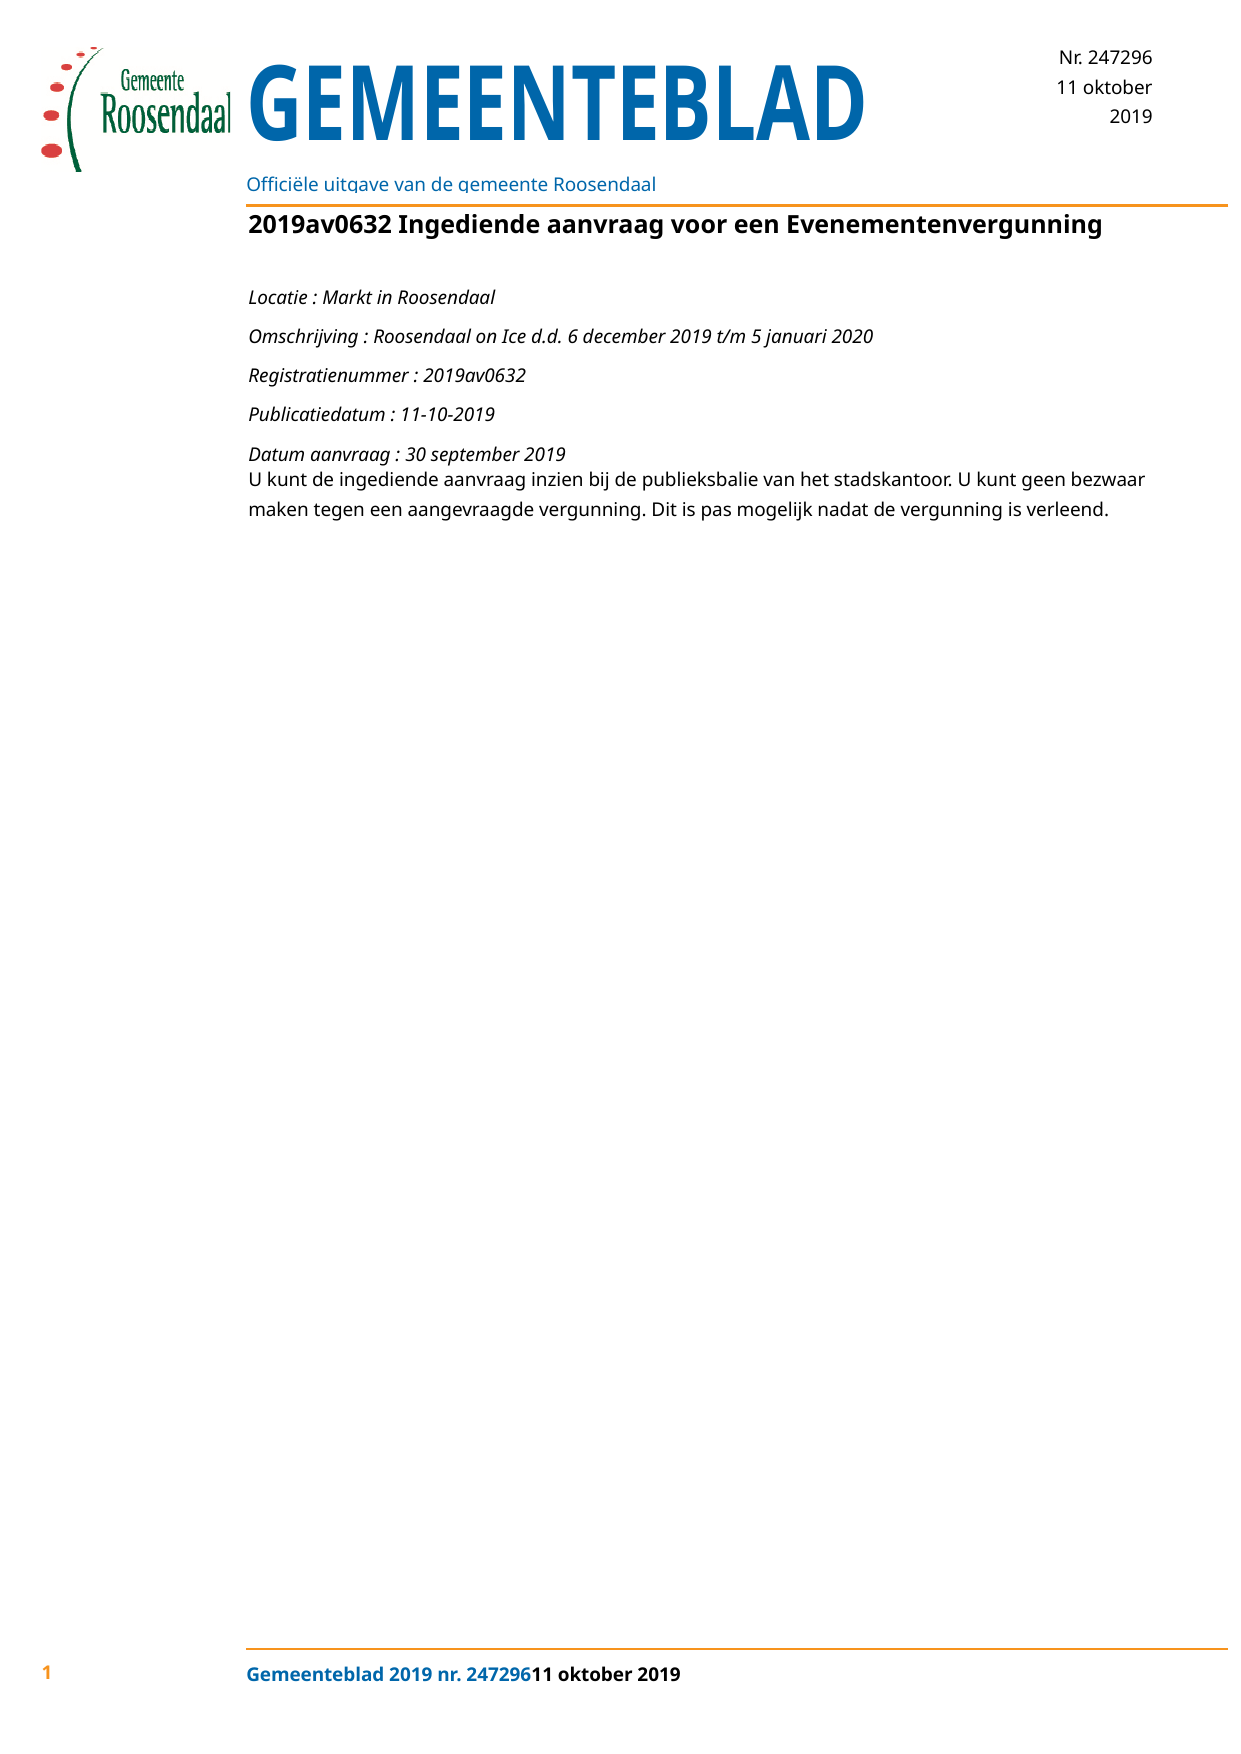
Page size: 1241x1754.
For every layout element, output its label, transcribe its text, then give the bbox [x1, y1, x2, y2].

text Publicatiedatum : 11-10-2019 [248, 402, 1152, 427]
text Registratienummer : 2019av0632 [248, 362, 1152, 388]
text Locatie : Markt in Roosendaal [248, 284, 1152, 309]
text Omschrijving : Roosendaal on Ice d.d. 6 december 2019 t/m 5 januari 2020 [248, 323, 1152, 349]
text Datum aanvraag : 30 september 2019 [248, 441, 1152, 467]
picture [41, 47, 231, 172]
text 2019av0632 Ingediende aanvraag voor een Evenementenvergunning [248, 207, 1152, 241]
text U kunt de ingediende aanvraag inzien bij de publieksbalie van het stadskantoor. U kunt geen bezwaar maken tegen een aangevraagde vergunning. Dit is pas mogelijk nadat de vergunning is verleend. [248, 467, 1152, 522]
